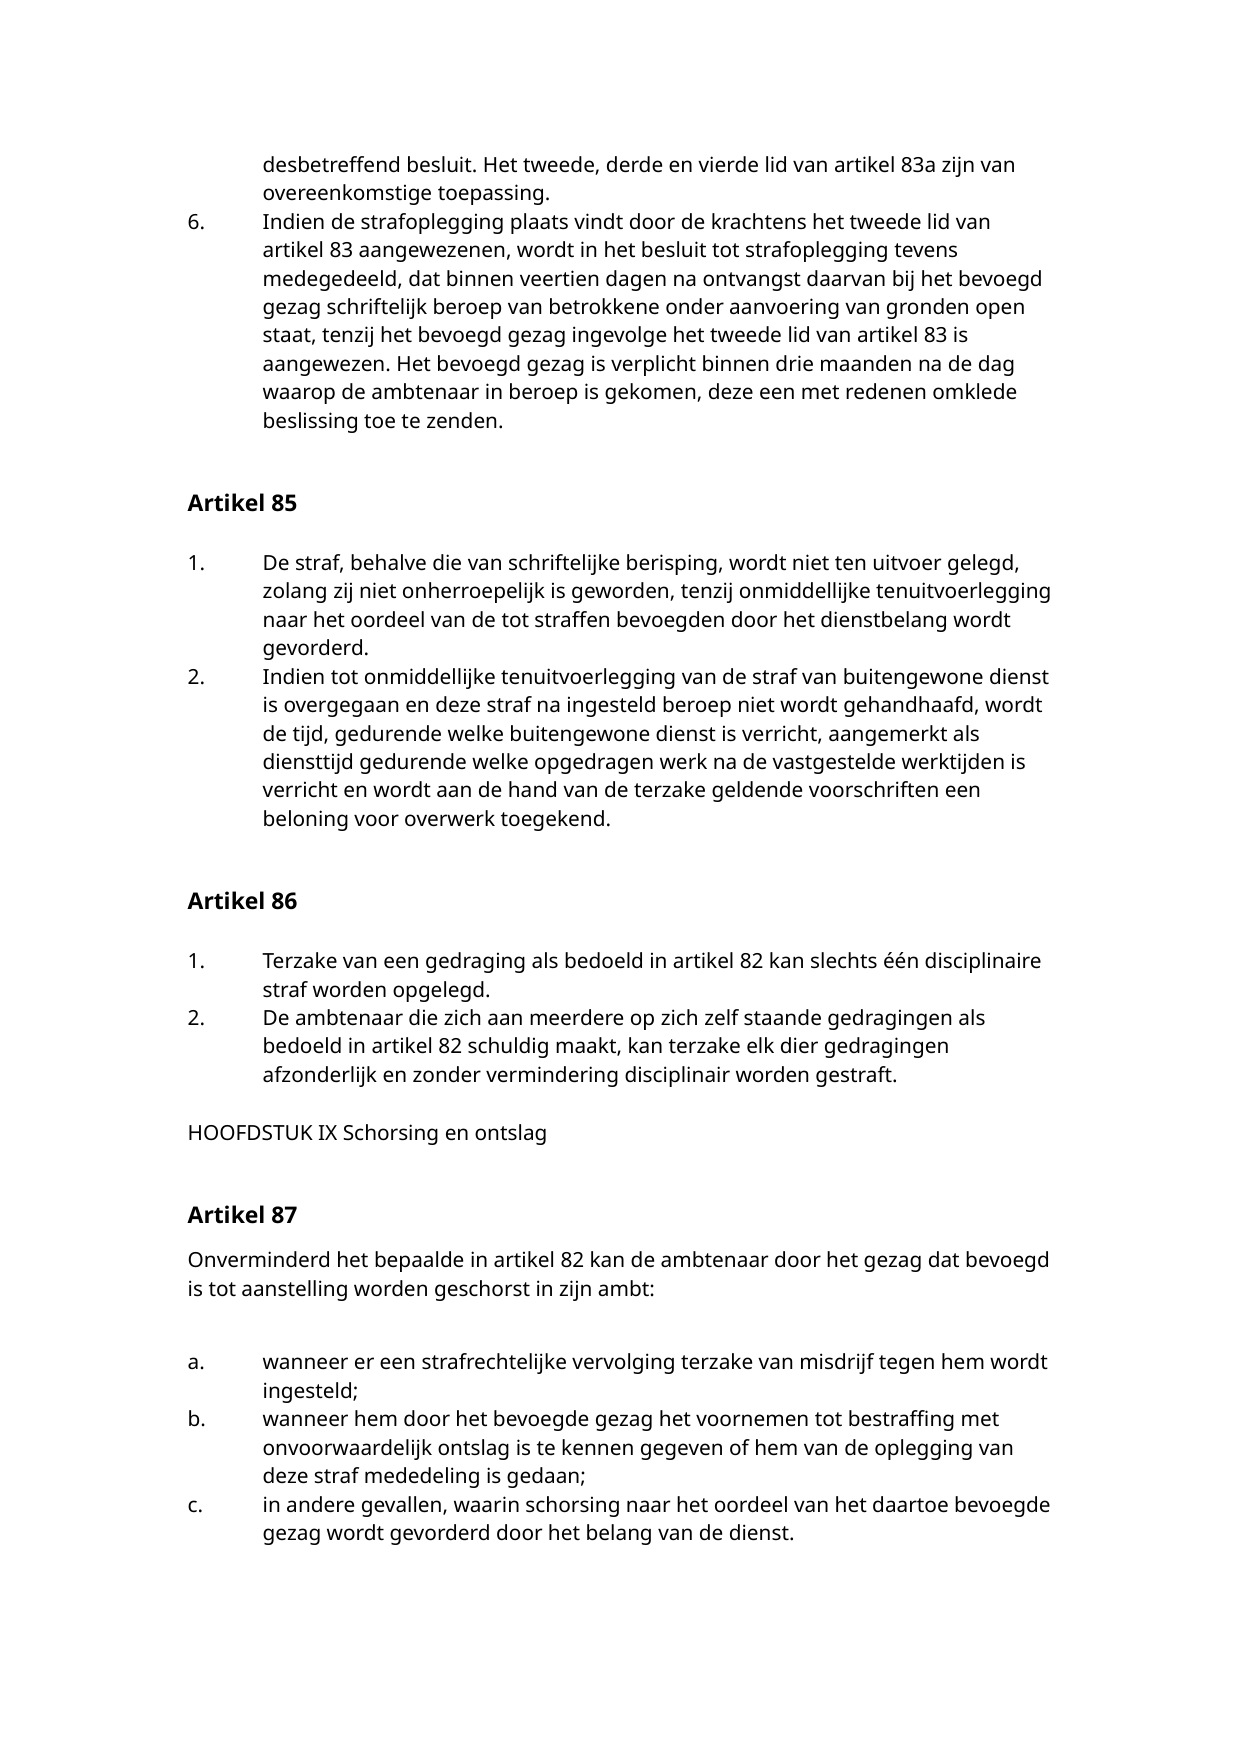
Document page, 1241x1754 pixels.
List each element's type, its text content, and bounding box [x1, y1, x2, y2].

list wanneer er een strafrechtelijke vervolging terzake van misdrijf tegen hem wordt ingesteld; [187, 1347, 1053, 1404]
subtitle HOOFDSTUK IX Schorsing en ontslag [187, 1118, 1053, 1147]
subtitle Artikel 87 [187, 1199, 1053, 1231]
list Indien de strafoplegging plaats vindt door de krachtens het tweede lid van artikel 83 aangewezenen, wordt in het besluit tot strafoplegging tevens medegedeeld, dat binnen veertien dagen na ontvangst daarvan bij het bevoegd gezag schriftelijk beroep van betrokkene onder aanvoering van gronden open staat, tenzij het bevoegd gezag ingevolge het tweede lid van artikel 83 is aangewezen. Het bevoegd gezag is verplicht binnen drie maanden na de dag waarop de ambtenaar in beroep is gekomen, deze een met redenen omklede beslissing toe te zenden. [187, 207, 1053, 434]
subtitle Artikel 85 [187, 487, 1053, 518]
list De ambtenaar die zich aan meerdere op zich zelf staande gedragingen als bedoeld in artikel 82 schuldig maakt, kan terzake elk dier gedragingen afzonderlijk en zonder vermindering disciplinair worden gestraft. [187, 1003, 1053, 1088]
text Onverminderd het bepaalde in artikel 82 kan de ambtenaar door het gezag dat bevoegd is tot aanstelling worden geschorst in zijn ambt: [187, 1246, 1053, 1302]
list De straf, behalve die van schriftelijke berisping, wordt niet ten uitvoer gelegd, zolang zij niet onherroepelijk is geworden, tenzij onmiddellijke tenuitvoerlegging naar het oordeel van de tot straffen bevoegden door het dienstbelang wordt gevorderd. [187, 548, 1053, 662]
list Terzake van een gedraging als bedoeld in artikel 82 kan slechts één disciplinaire straf worden opgelegd. [187, 946, 1053, 1003]
list desbetreffend besluit. Het tweede, derde en vierde lid van artikel 83a zijn van overeenkomstige toepassing. [187, 150, 1053, 207]
list wanneer hem door het bevoegde gezag het voornemen tot bestraffing met onvoorwaardelijk ontslag is te kennen gegeven of hem van de oplegging van deze straf mededeling is gedaan; [187, 1404, 1053, 1490]
list Indien tot onmiddellijke tenuitvoerlegging van de straf van buitengewone dienst is overgegaan en deze straf na ingesteld beroep niet wordt gehandhaafd, wordt de tijd, gedurende welke buitengewone dienst is verricht, aangemerkt als diensttijd gedurende welke opgedragen werk na de vastgestelde werktijden is verricht en wordt aan de hand van de terzake geldende voorschriften een beloning voor overwerk toegekend. [187, 662, 1053, 832]
list in andere gevallen, waarin schorsing naar het oordeel van het daartoe bevoegde gezag wordt gevorderd door het belang van de dienst. [187, 1490, 1053, 1547]
subtitle Artikel 86 [187, 885, 1053, 916]
